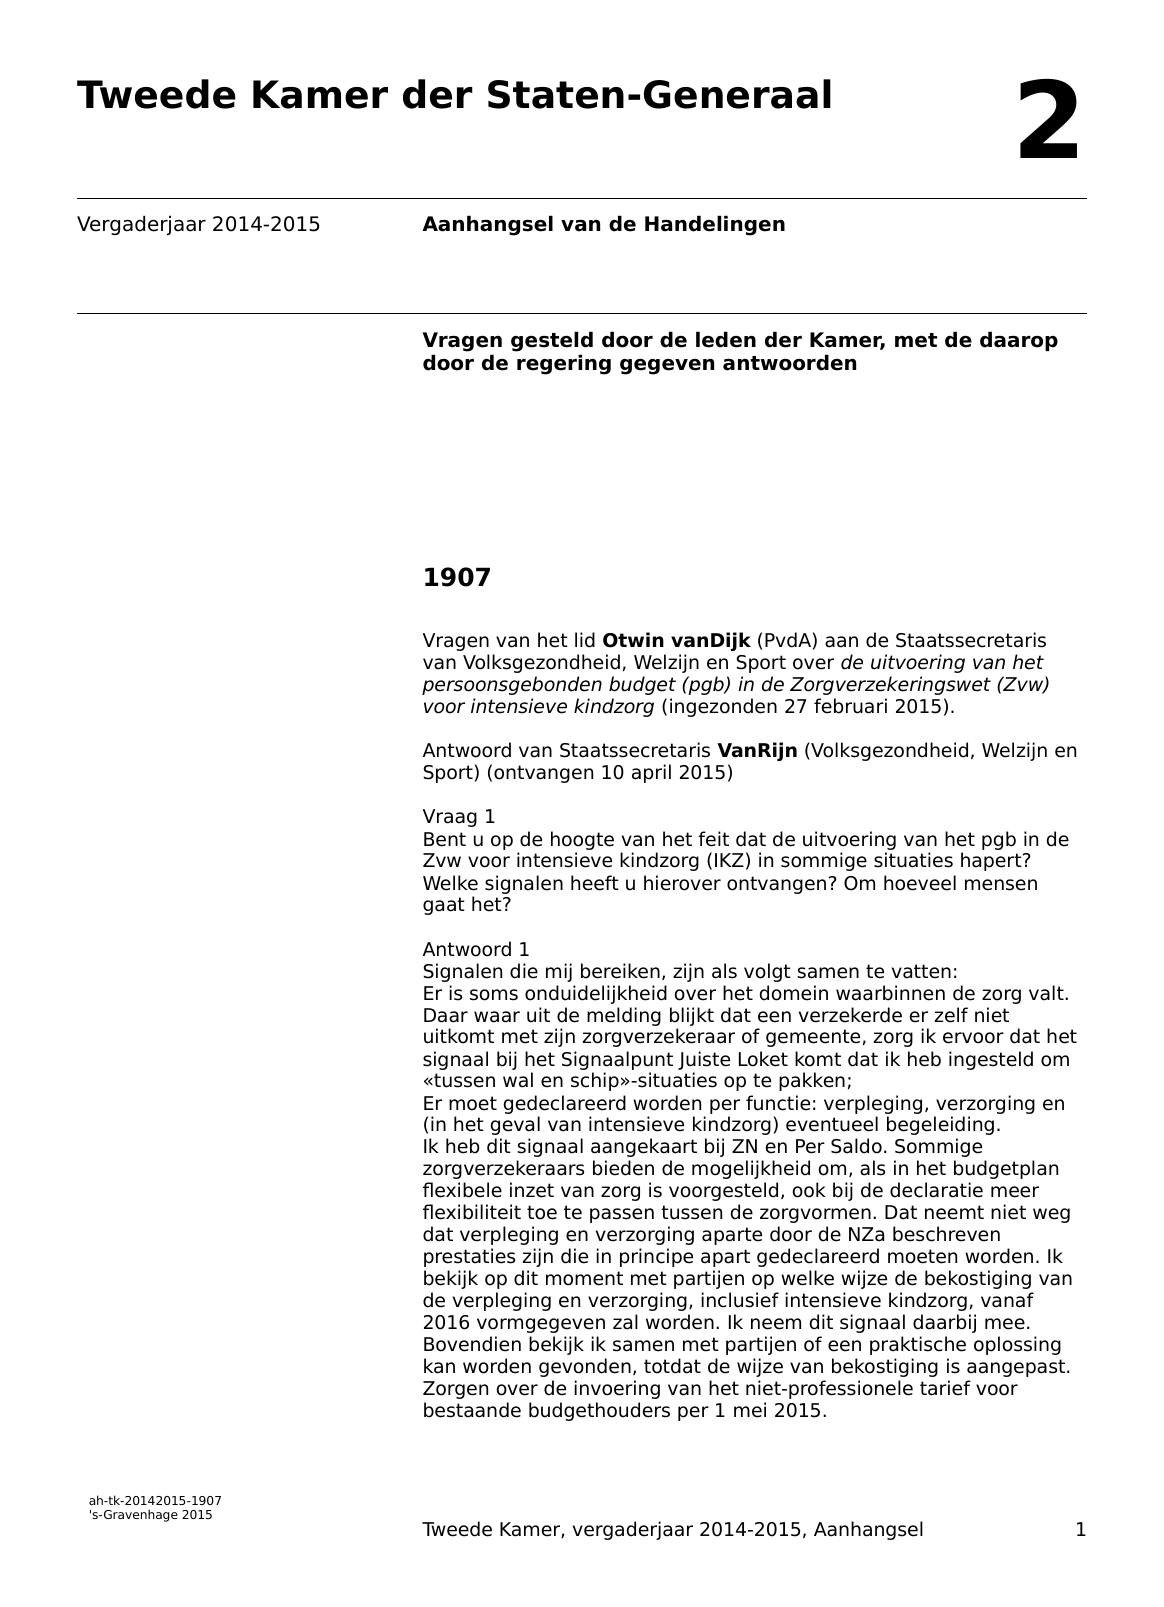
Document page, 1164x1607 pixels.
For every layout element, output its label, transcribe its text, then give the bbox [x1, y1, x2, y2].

text 1907 [422, 563, 1087, 592]
text Signalen die mij bereiken, zijn als volgt samen te vatten: [422, 961, 1087, 982]
text ah-tk-20142015-1907 [88, 1494, 323, 1508]
table_cell Vergaderjaar 2014-2015 [77, 199, 422, 313]
table_header 2 [886, 59, 1087, 198]
table_cell Aanhangsel van de Handelingen [422, 199, 1087, 313]
text Daar waar uit de melding blijkt dat een verzekerde er zelf niet uitkomt met zijn zorgverzekeraar of gemeente, zorg ik ervoor dat het signaal bij het Signaalpunt Juiste Loket komt dat ik heb ingesteld om «tussen wal en schip»-situaties op te pakken; [422, 1004, 1087, 1092]
text Er moet gedeclareerd worden per functie: verpleging, verzorging en (in het geval van intensieve kindzorg) eventueel begeleiding. [422, 1092, 1087, 1136]
text Antwoord 1 [422, 938, 1087, 961]
text 's-Gravenhage 2015 [88, 1508, 323, 1522]
text Ik heb dit signaal aangekaart bij ZN en Per Saldo. Sommige zorgverzekeraars bieden de mogelijkheid om, als in het budgetplan flexibele inzet van zorg is voorgesteld, ook bij de declaratie meer flexibiliteit toe te passen tussen de zorgvormen. Dat neemt niet weg dat verpleging en verzorging aparte door de NZa beschreven prestaties zijn die in principe apart gedeclareerd moeten worden. Ik bekijk op dit moment met partijen op welke wijze de bekostiging van de verpleging en verzorging, inclusief intensieve kindzorg, vanaf 2016 vormgegeven zal worden. Ik neem dit signaal daarbij mee. Bovendien bekijk ik samen met partijen of een praktische oplossing kan worden gevonden, totdat de wijze van bekostiging is aangepast. [422, 1136, 1087, 1378]
text Bent u op de hoogte van het feit dat de uitvoering van het pgb in de Zvw voor intensieve kindzorg (IKZ) in sommige situaties hapert? Welke signalen heeft u hierover ontvangen? Om hoeveel mensen gaat het? [422, 828, 1087, 916]
table_header Tweede Kamer der Staten-Generaal [77, 59, 886, 198]
text Er is soms onduidelijkheid over het domein waarbinnen de zorg valt. [422, 982, 1087, 1004]
text Vraag 1 [422, 806, 1087, 828]
table_cell Vragen gesteld door de leden der Kamer, met de daarop door de regering gegeven antwoorden [422, 314, 1087, 375]
table_cell [77, 314, 422, 375]
text Zorgen over de invoering van het niet-professionele tarief voor bestaande budgethouders per 1 mei 2015. [422, 1378, 1087, 1422]
text Vragen van het lid Otwin vanDijk (PvdA) aan de Staatssecretaris van Volksgezondheid, Welzijn en Sport over de uitvoering van het persoonsgebonden budget (pgb) in de Zorgverzekeringswet (Zvw) voor intensieve kindzorg (ingezonden 27 februari 2015). [422, 630, 1087, 718]
text Antwoord van Staatssecretaris VanRijn (Volksgezondheid, Welzijn en Sport) (ontvangen 10 april 2015) [422, 740, 1087, 784]
